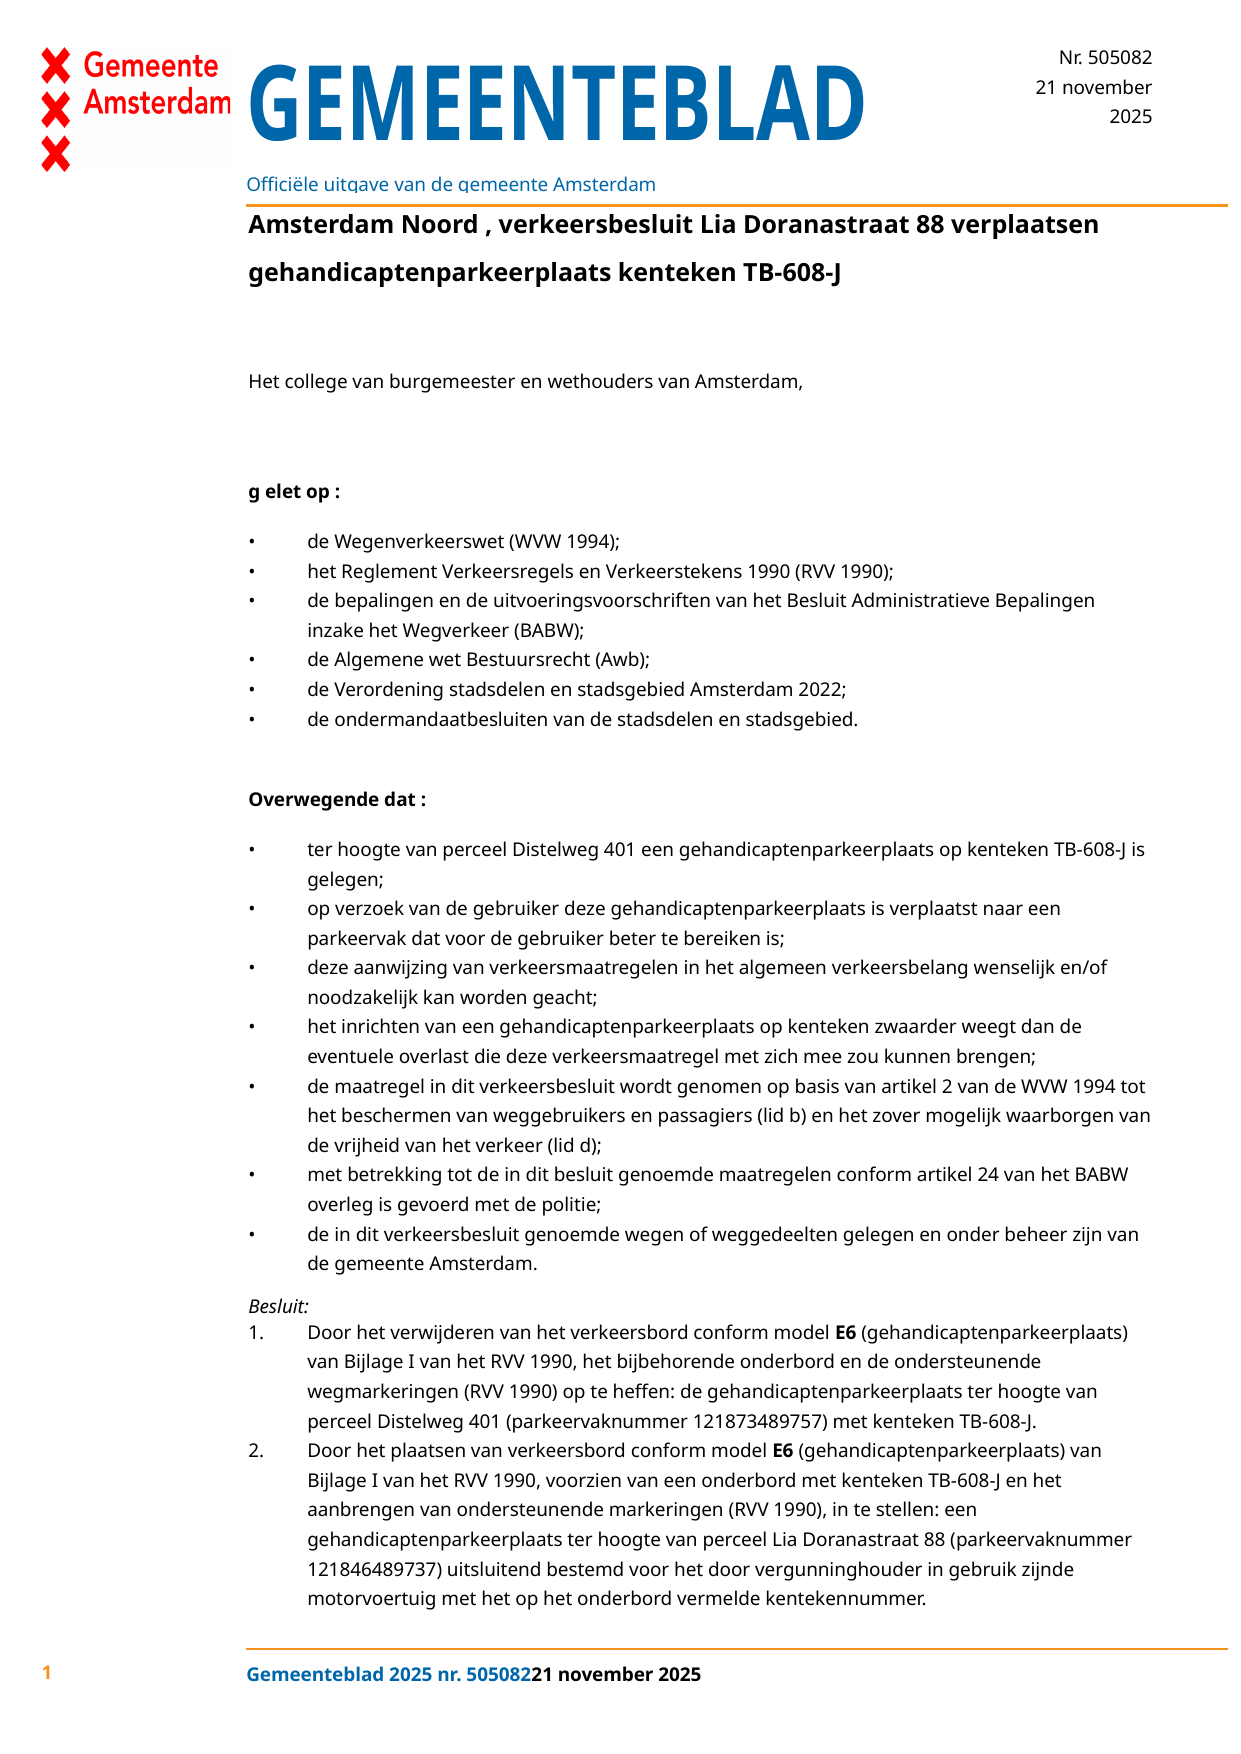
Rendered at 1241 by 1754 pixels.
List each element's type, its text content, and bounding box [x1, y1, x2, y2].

list Door het plaatsen van verkeersbord conform model E6 (gehandicaptenparkeerplaats) van Bijlage I van het RVV 1990, voorzien van een onderbord met kenteken TB-608-J en het aanbrengen van ondersteunende markeringen (RVV 1990), in te stellen: een gehandicaptenparkeerplaats ter hoogte van perceel Lia Doranastraat 88 (parkeervaknummer 121846489737) uitsluitend bestemd voor het door vergunninghouder in gebruik zijnde motorvoertuig met het op het onderbord vermelde kentekennummer. [248, 1437, 1152, 1611]
list ter hoogte van perceel Distelweg 401 een gehandicaptenparkeerplaats op kenteken TB-608-J is gelegen; [248, 836, 1152, 891]
list de maatregel in dit verkeersbesluit wordt genomen op basis van artikel 2 van de WVW 1994 tot het beschermen van weggebruikers en passagiers (lid b) en het zover mogelijk waarborgen van de vrijheid van het verkeer (lid d); [248, 1073, 1152, 1158]
list de Wegenverkeerswet (WVW 1994); [248, 528, 1152, 554]
list de Algemene wet Bestuursrecht (Awb); [248, 647, 1152, 672]
list de bepalingen en de uitvoeringsvoorschriften van het Besluit Administratieve Bepalingen inzake het Wegverkeer (BABW); [248, 587, 1152, 643]
text g elet op : [248, 478, 1152, 503]
list het Reglement Verkeersregels en Verkeerstekens 1990 (RVV 1990); [248, 558, 1152, 583]
list op verzoek van de gebruiker deze gehandicaptenparkeerplaats is verplaatst naar een parkeervak dat voor de gebruiker beter te bereiken is; [248, 895, 1152, 951]
list de Verordening stadsdelen en stadsgebied Amsterdam 2022; [248, 676, 1152, 702]
list het inrichten van een gehandicaptenparkeerplaats op kenteken zwaarder weegt dan de eventuele overlast die deze verkeersmaatregel met zich mee zou kunnen brengen; [248, 1014, 1152, 1069]
list de ondermandaatbesluiten van de stadsdelen en stadsgebied. [248, 706, 1152, 731]
text Besluit: [248, 1293, 1152, 1319]
text Overwegende dat : [248, 786, 1152, 811]
picture [41, 47, 231, 172]
text Amsterdam Noord , verkeersbesluit Lia Doranastraat 88 verplaatsen gehandicaptenparkeerplaats kenteken TB-608-J [248, 207, 1152, 288]
list de in dit verkeersbesluit genoemde wegen of weggedeelten gelegen en onder beheer zijn van de gemeente Amsterdam. [248, 1221, 1152, 1276]
list Door het verwijderen van het verkeersbord conform model E6 (gehandicaptenparkeerplaats) van Bijlage I van het RVV 1990, het bijbehorende onderbord en de ondersteunende wegmarkeringen (RVV 1990) op te heffen: de gehandicaptenparkeerplaats ter hoogte van perceel Distelweg 401 (parkeervaknummer 121873489757) met kenteken TB-608-J. [248, 1319, 1152, 1434]
list deze aanwijzing van verkeersmaatregelen in het algemeen verkeersbelang wenselijk en/of noodzakelijk kan worden geacht; [248, 954, 1152, 1010]
text Het college van burgemeester en wethouders van Amsterdam, [248, 368, 1152, 394]
list met betrekking tot de in dit besluit genoemde maatregelen conform artikel 24 van het BABW overleg is gevoerd met de politie; [248, 1162, 1152, 1217]
